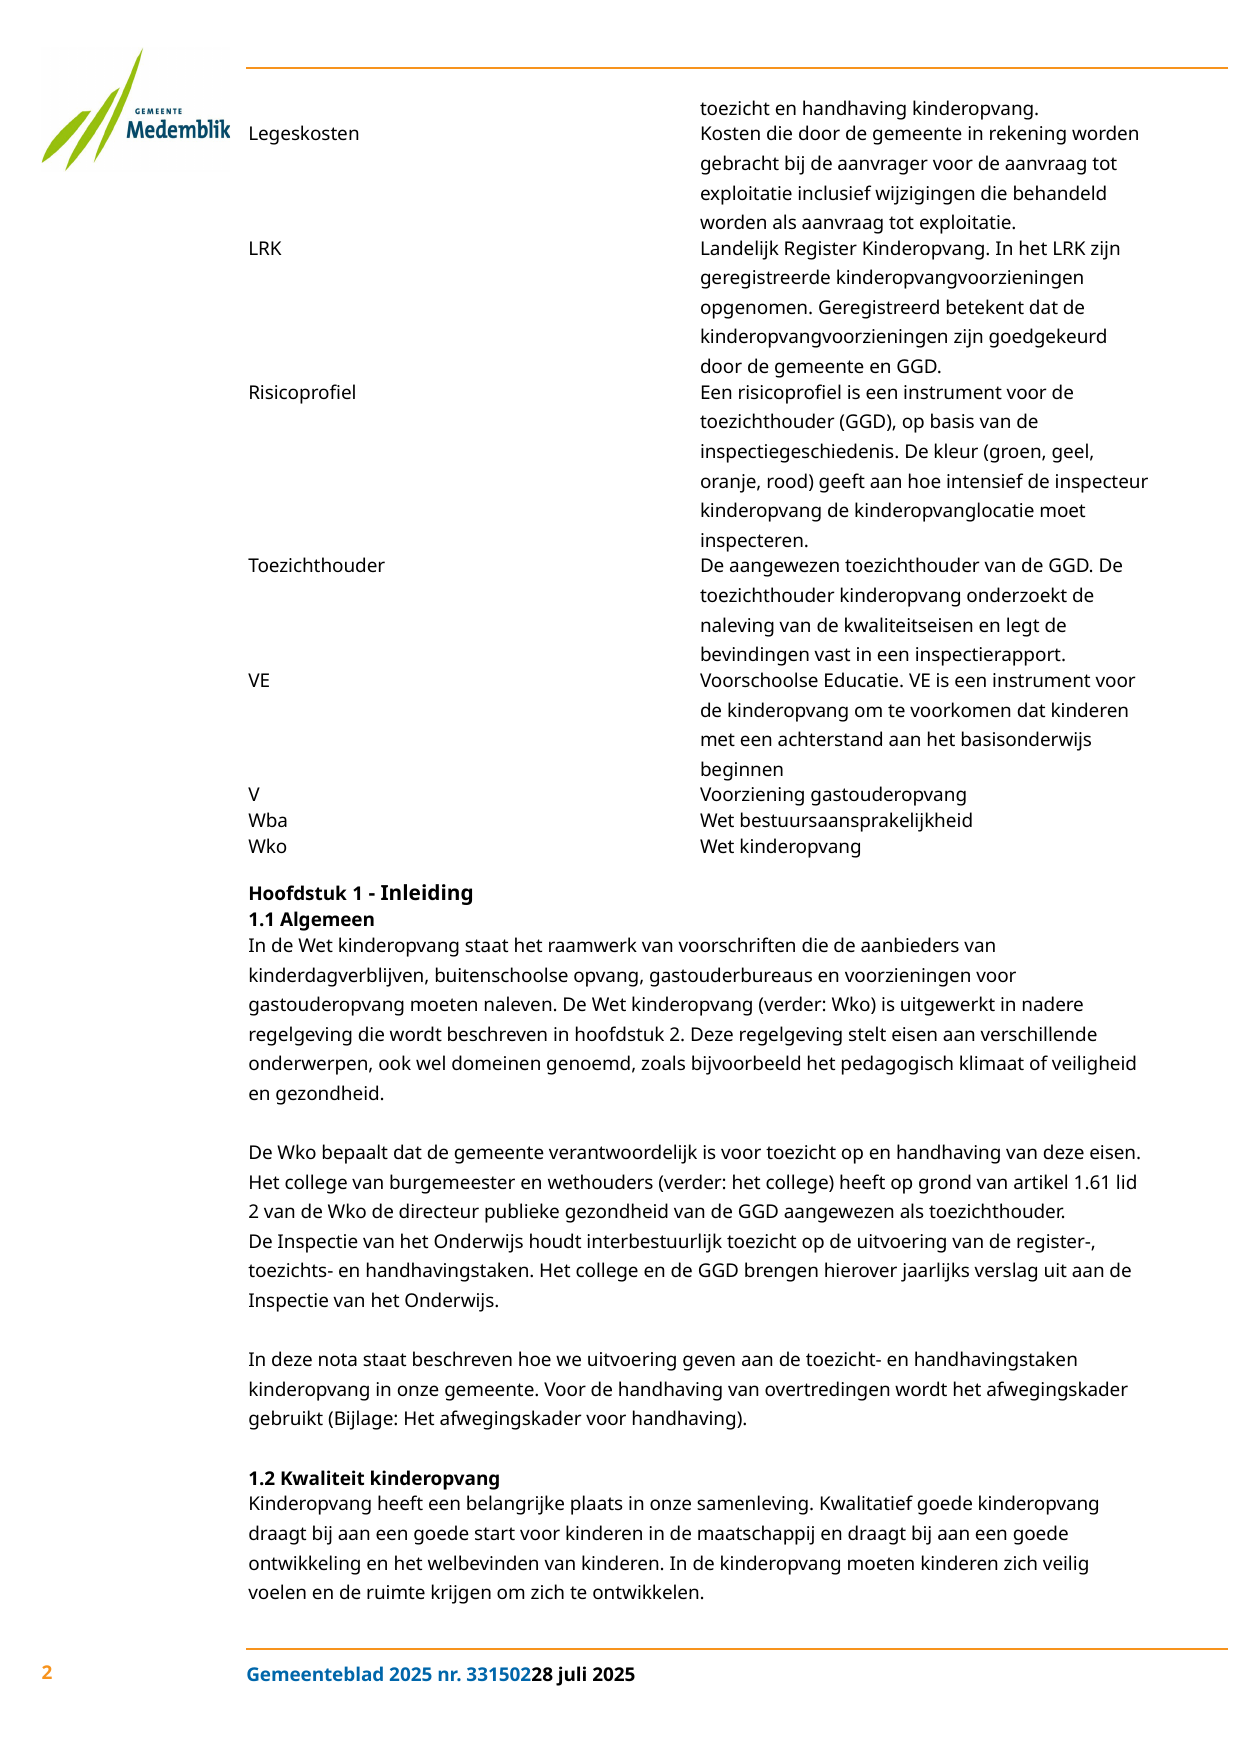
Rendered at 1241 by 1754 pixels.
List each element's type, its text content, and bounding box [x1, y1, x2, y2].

table_cell LRK [248, 235, 700, 379]
table_cell Legeskosten [248, 121, 700, 235]
text In de Wet kinderopvang staat het raamwerk van voorschriften die de aanbieders van kinderdagverblijven, buitenschoolse opvang, gastouderbureaus en voorzieningen voor gastouderopvang moeten naleven. De Wet kinderopvang (verder: Wko) is uitgewerkt in nadere regelgeving die wordt beschreven in hoofdstuk 2. Deze regelgeving stelt eisen aan verschillende onderwerpen, ook wel domeinen genoemd, zoals bijvoorbeeld het pedagogisch klimaat of veiligheid en gezondheid. [248, 932, 1152, 1106]
text De Inspectie van het Onderwijs houdt interbestuurlijk toezicht op de uitvoering van de register-, toezichts- en handhavingstaken. Het college en de GGD brengen hierover jaarlijks verslag uit aan de Inspectie van het Onderwijs. [248, 1228, 1152, 1313]
table_cell Toezichthouder [248, 553, 700, 667]
table_cell Een risicoprofiel is een instrument voor de toezichthouder (GGD), op basis van de inspectiegeschiedenis. De kleur (groen, geel, oranje, rood) geeft aan hoe intensief de inspecteur kinderopvang de kinderopvanglocatie moet inspecteren. [700, 379, 1152, 553]
table_cell De aangewezen toezichthouder van de GGD. De toezichthouder kinderopvang onderzoekt de naleving van de kwaliteitseisen en legt de bevindingen vast in een inspectierapport. [700, 553, 1152, 667]
text 1.2 Kwaliteit kinderopvang [248, 1465, 1152, 1491]
table_cell VE [248, 667, 700, 782]
table_cell toezicht en handhaving kinderopvang. [700, 95, 1152, 121]
text In deze nota staat beschreven hoe we uitvoering geven aan de toezicht- en handhavingstaken kinderopvang in onze gemeente. Voor de handhaving van overtredingen wordt het afwegingskader gebruikt (Bijlage: Het afwegingskader voor handhaving). [248, 1346, 1152, 1431]
table_cell Risicoprofiel [248, 379, 700, 553]
table_cell Voorschoolse Educatie. VE is een instrument voor de kinderopvang om te voorkomen dat kinderen met een achterstand aan het basisonderwijs beginnen [700, 667, 1152, 782]
picture [41, 47, 231, 172]
text 1.1 Algemeen [248, 907, 1152, 932]
text Kinderopvang heeft een belangrijke plaats in onze samenleving. Kwalitatief goede kinderopvang draagt bij aan een goede start voor kinderen in de maatschappij en draagt bij aan een goede ontwikkeling en het welbevinden van kinderen. In de kinderopvang moeten kinderen zich veilig voelen en de ruimte krijgen om zich te ontwikkelen. [248, 1491, 1152, 1605]
table_cell Wet kinderopvang [700, 833, 1152, 859]
table_cell Wko [248, 833, 700, 859]
table_cell Kosten die door de gemeente in rekening worden gebracht bij de aanvrager voor de aanvraag tot exploitatie inclusief wijzigingen die behandeld worden als aanvraag tot exploitatie. [700, 121, 1152, 235]
text Hoofdstuk 1 - Inleiding [248, 878, 1152, 907]
table_cell Voorziening gastouderopvang [700, 782, 1152, 807]
table_cell Wet bestuursaansprakelijkheid [700, 808, 1152, 833]
table_cell [248, 95, 700, 121]
table_cell Wba [248, 808, 700, 833]
table_cell V [248, 782, 700, 807]
text De Wko bepaalt dat de gemeente verantwoordelijk is voor toezicht op en handhaving van deze eisen. Het college van burgemeester en wethouders (verder: het college) heeft op grond van artikel 1.61 lid 2 van de Wko de directeur publieke gezondheid van de GGD aangewezen als toezichthouder. [248, 1139, 1152, 1224]
table_cell Landelijk Register Kinderopvang. In het LRK zijn geregistreerde kinderopvangvoorzieningen opgenomen. Geregistreerd betekent dat de kinderopvangvoorzieningen zijn goedgekeurd door de gemeente en GGD. [700, 235, 1152, 379]
